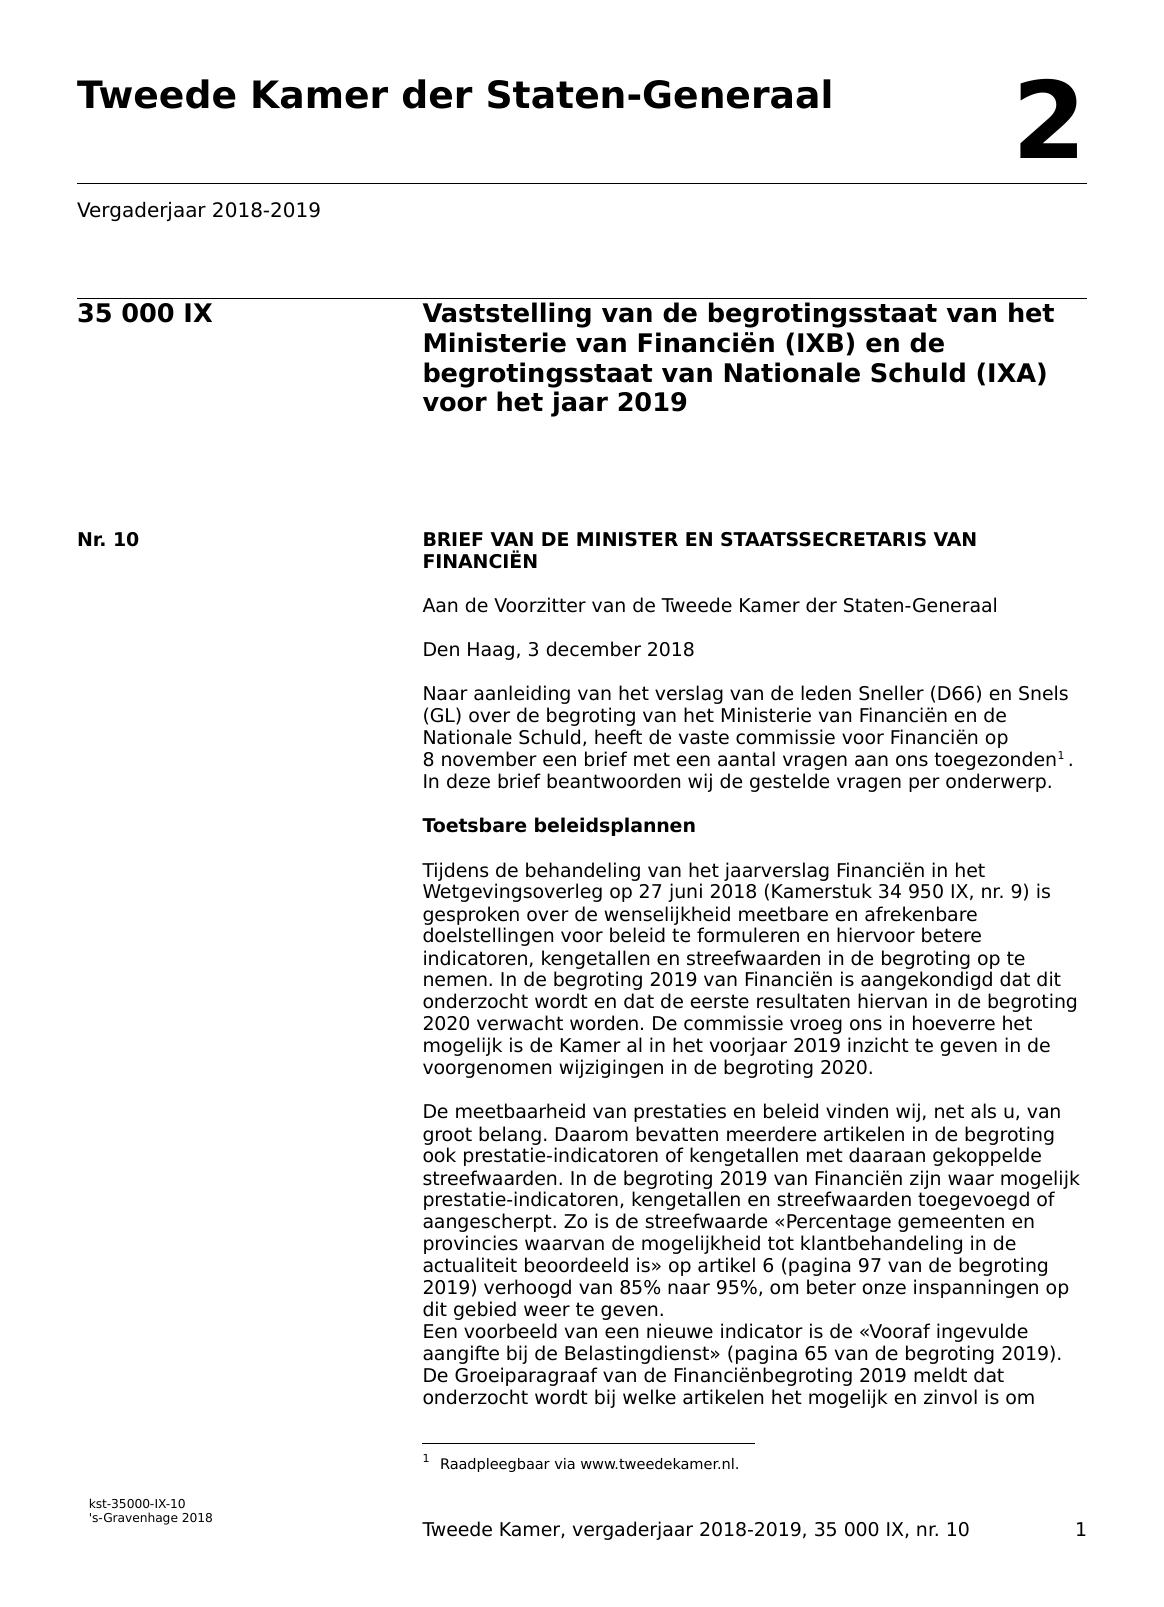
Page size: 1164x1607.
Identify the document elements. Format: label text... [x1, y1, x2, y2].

table_header 2 [886, 59, 1087, 183]
text Aan de Voorzitter van de Tweede Kamer der Staten-Generaal [422, 595, 1087, 617]
table_cell Vergaderjaar 2018-2019 [77, 184, 1087, 298]
text kst-35000-IX-10 [88, 1497, 323, 1511]
text 's-Gravenhage 2018 [88, 1511, 323, 1525]
text Naar aanleiding van het verslag van de leden Sneller (D66) en Snels (GL) over de begroting van het Ministerie van Financiën en de Nationale Schuld, heeft de vaste commissie voor Financiën op 8 november een brief met een aantal vragen aan ons toegezonden. In deze brief beantwoorden wij de gestelde vragen per onderwerp. [422, 683, 1087, 793]
subtitle Toetsbare beleidsplannen [422, 815, 1087, 837]
text Een voorbeeld van een nieuwe indicator is de «Vooraf ingevulde aangifte bij de Belastingdienst» (pagina 65 van de begroting 2019). De Groeiparagraaf van de Financiënbegroting 2019 meldt dat onderzocht wordt bij welke artikelen het mogelijk en zinvol is om [422, 1321, 1087, 1409]
subtitle 35 000 IX Vaststelling van de begrotingsstaat van het Ministerie van Financiën (IXB) en de begrotingsstaat van Nationale Schuld (IXA) voor het jaar 2019 [77, 299, 1087, 418]
subtitle Nr. 10 BRIEF VAN DE MINISTER EN STAATSSECRETARIS VAN FINANCIËN [77, 529, 1087, 573]
text De meetbaarheid van prestaties en beleid vinden wij, net als u, van groot belang. Daarom bevatten meerdere artikelen in de begroting ook prestatie-indicatoren of kengetallen met daaraan gekoppelde streefwaarden. In de begroting 2019 van Financiën zijn waar mogelijk prestatie-indicatoren, kengetallen en streefwaarden toegevoegd of aangescherpt. Zo is de streefwaarde «Percentage gemeenten en provincies waarvan de mogelijkheid tot klantbehandeling in de actualiteit beoordeeld is» op artikel 6 (pagina 97 van de begroting 2019) verhoogd van 85% naar 95%, om beter onze inspanningen op dit gebied weer te geven. [422, 1101, 1087, 1321]
text Tijdens de behandeling van het jaarverslag Financiën in het Wetgevingsoverleg op 27 juni 2018 (Kamerstuk 34 950 IX, nr. 9) is gesproken over de wenselijkheid meetbare en afrekenbare doelstellingen voor beleid te formuleren en hiervoor betere indicatoren, kengetallen en streefwaarden in de begroting op te nemen. In de begroting 2019 van Financiën is aangekondigd dat dit onderzocht wordt en dat de eerste resultaten hiervan in de begroting 2020 verwacht worden. De commissie vroeg ons in hoeverre het mogelijk is de Kamer al in het voorjaar 2019 inzicht te geven in de voorgenomen wijzigingen in de begroting 2020. [422, 859, 1087, 1079]
text Den Haag, 3 december 2018 [422, 639, 1087, 661]
table_header Tweede Kamer der Staten-Generaal [77, 59, 886, 183]
text Raadpleegbaar via www.tweedekamer.nl. [422, 1452, 1087, 1474]
